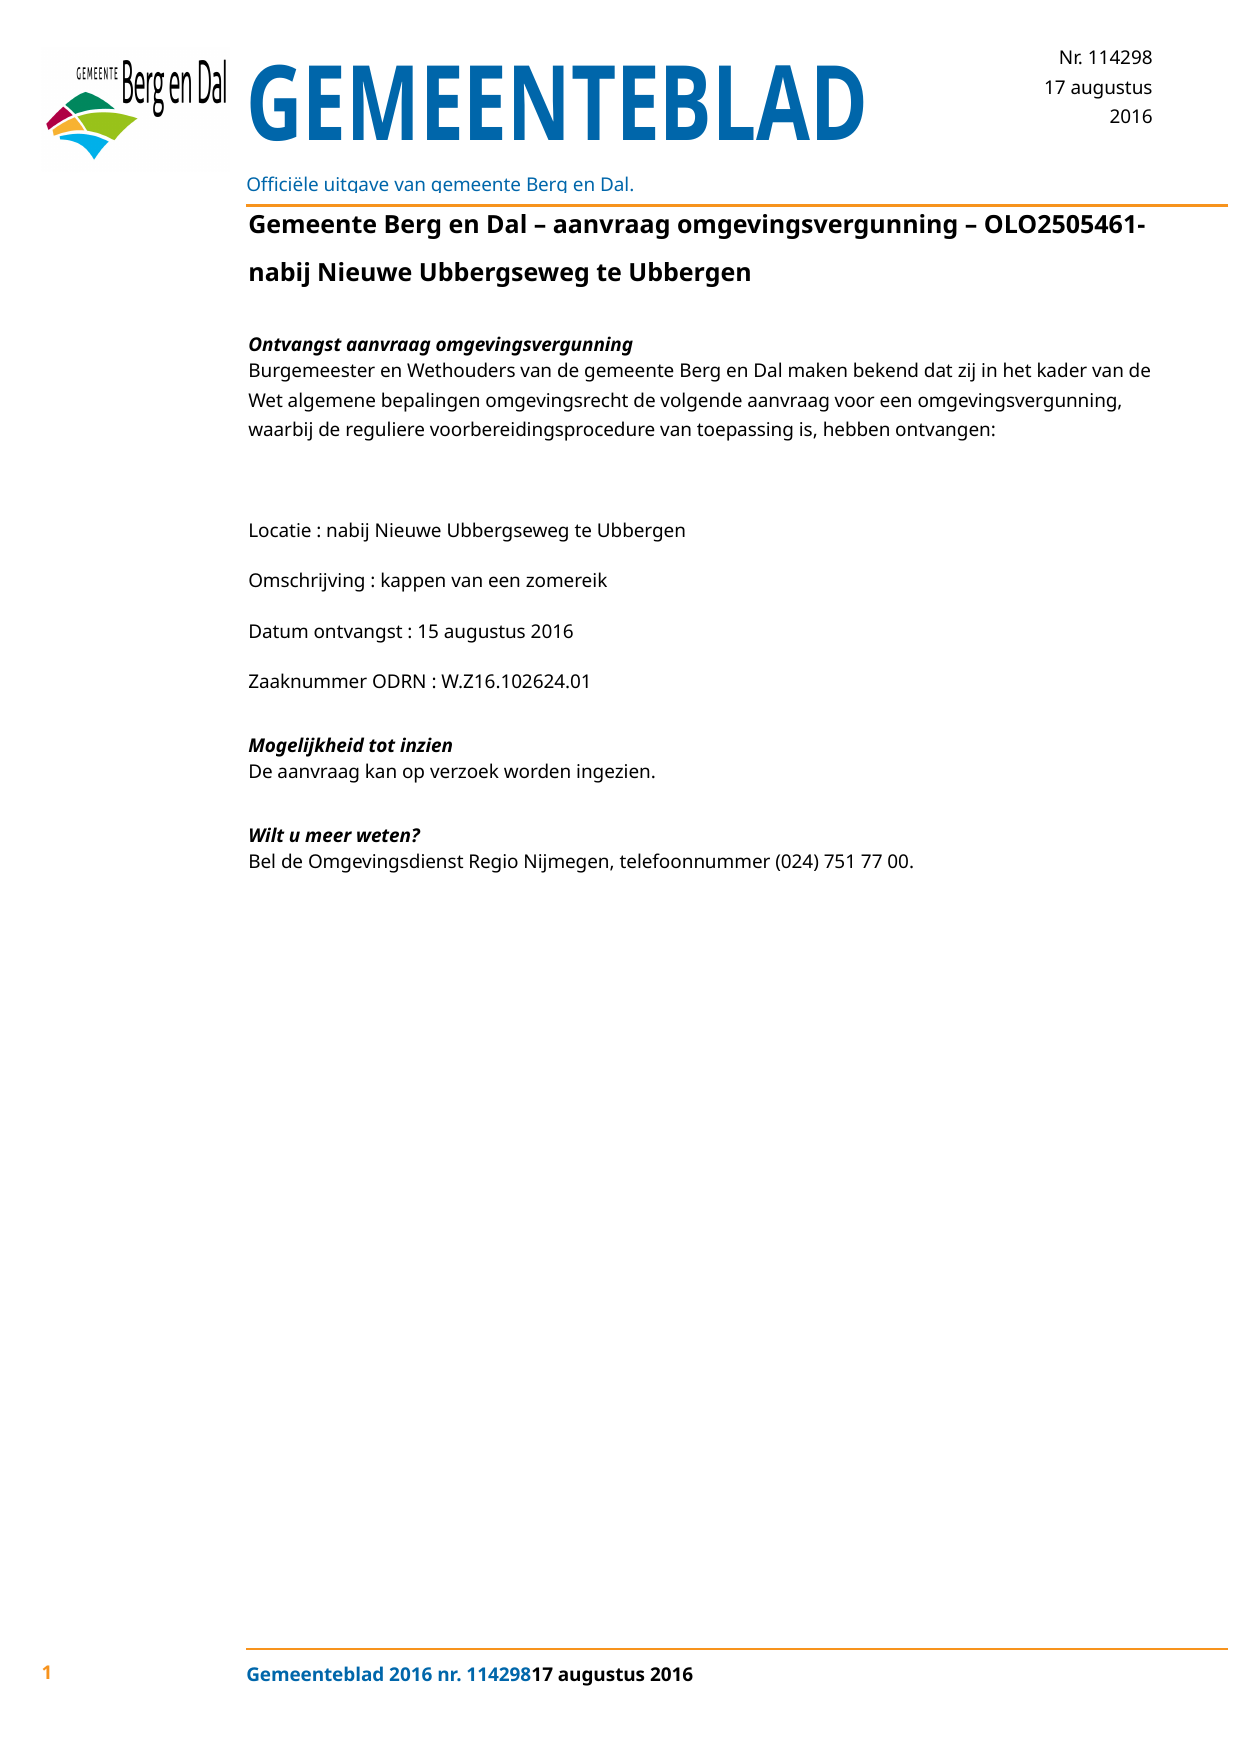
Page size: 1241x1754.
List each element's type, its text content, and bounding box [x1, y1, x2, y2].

text Bel de Omgevingsdienst Regio Nijmegen, telefoonnummer (024) 751 77 00. [248, 848, 1152, 873]
text Locatie : nabij Nieuwe Ubbergseweg te Ubbergen [248, 517, 1152, 543]
text Ontvangst aanvraag omgevingsvergunning [248, 331, 1152, 357]
text De aanvraag kan op verzoek worden ingezien. [248, 758, 1152, 784]
text Gemeente Berg en Dal – aanvraag omgevingsvergunning – OLO2505461- nabij Nieuwe Ubbergseweg te Ubbergen [248, 207, 1152, 288]
text Mogelijkheid tot inzien [248, 732, 1152, 758]
text Wilt u meer weten? [248, 822, 1152, 848]
text Burgemeester en Wethouders van de gemeente Berg en Dal maken bekend dat zij in het kader van de Wet algemene bepalingen omgevingsrecht de volgende aanvraag voor een omgevingsvergunning, waarbij de reguliere voorbereidingsprocedure van toepassing is, hebben ontvangen: [248, 357, 1152, 442]
text Omschrijving : kappen van een zomereik [248, 568, 1152, 593]
text Zaaknummer ODRN : W.Z16.102624.01 [248, 668, 1152, 694]
text Datum ontvangst : 15 augustus 2016 [248, 618, 1152, 644]
picture [41, 47, 231, 172]
